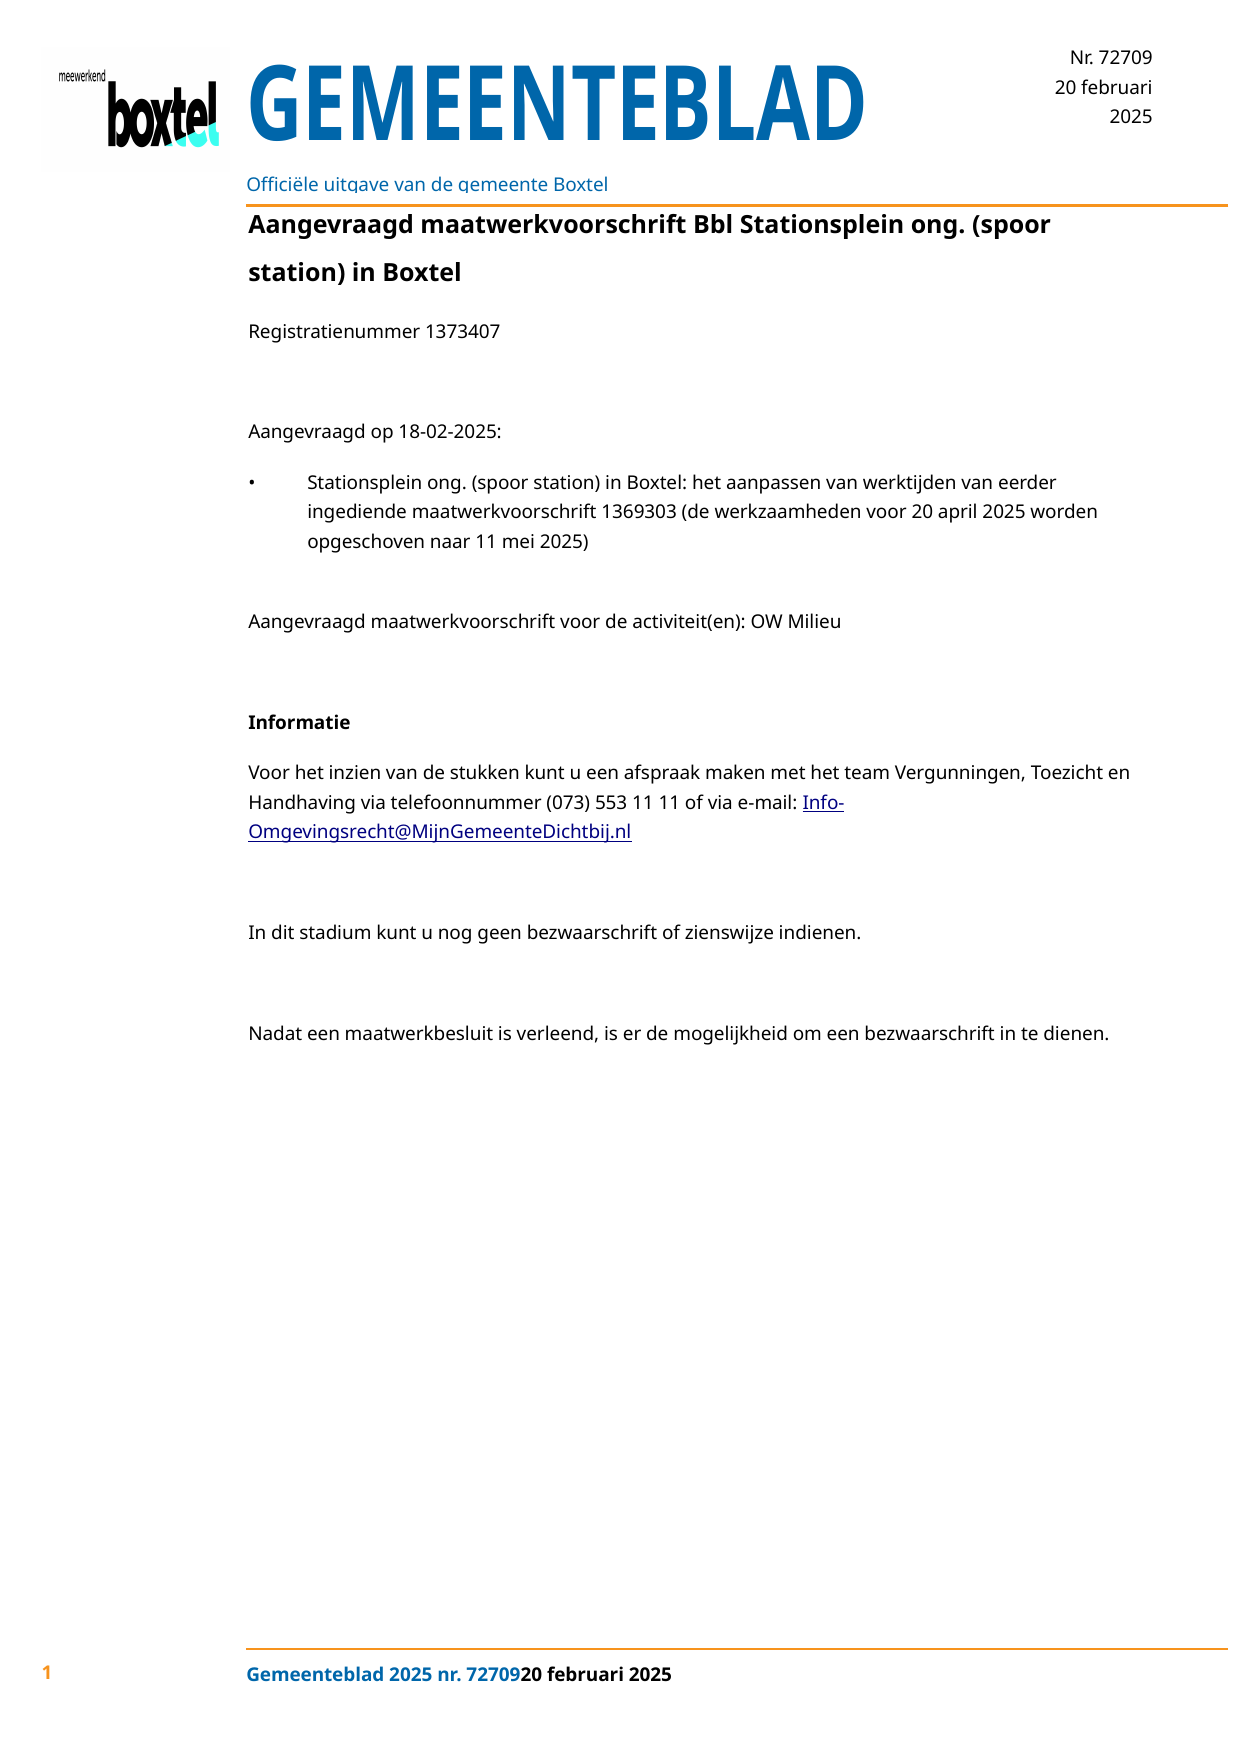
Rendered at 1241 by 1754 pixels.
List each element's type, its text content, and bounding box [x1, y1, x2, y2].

text In dit stadium kunt u nog geen bezwaarschrift of zienswijze indienen. [248, 919, 1152, 945]
text Registratienummer 1373407 [248, 318, 1152, 344]
text Aangevraagd maatwerkvoorschrift Bbl Stationsplein ong. (spoor station) in Boxtel [248, 207, 1152, 288]
text Informatie [248, 709, 1152, 735]
text Aangevraagd maatwerkvoorschrift voor de activiteit(en): OW Milieu [248, 608, 1152, 634]
picture [41, 47, 231, 172]
text Aangevraagd op 18-02-2025: [248, 419, 1152, 444]
text Nadat een maatwerkbesluit is verleend, is er de mogelijkheid om een bezwaarschrift in te dienen. [248, 1020, 1152, 1046]
text Voor het inzien van de stukken kunt u een afspraak maken met het team Vergunningen, Toezicht en Handhaving via telefoonnummer (073) 553 11 11 of via e-mail: Info-Omgevingsrecht@MijnGemeenteDichtbij.nl [248, 759, 1152, 844]
list Stationsplein ong. (spoor station) in Boxtel: het aanpassen van werktijden van eerder ingediende maatwerkvoorschrift 1369303 (de werkzaamheden voor 20 april 2025 worden opgeschoven naar 11 mei 2025) [248, 469, 1152, 554]
